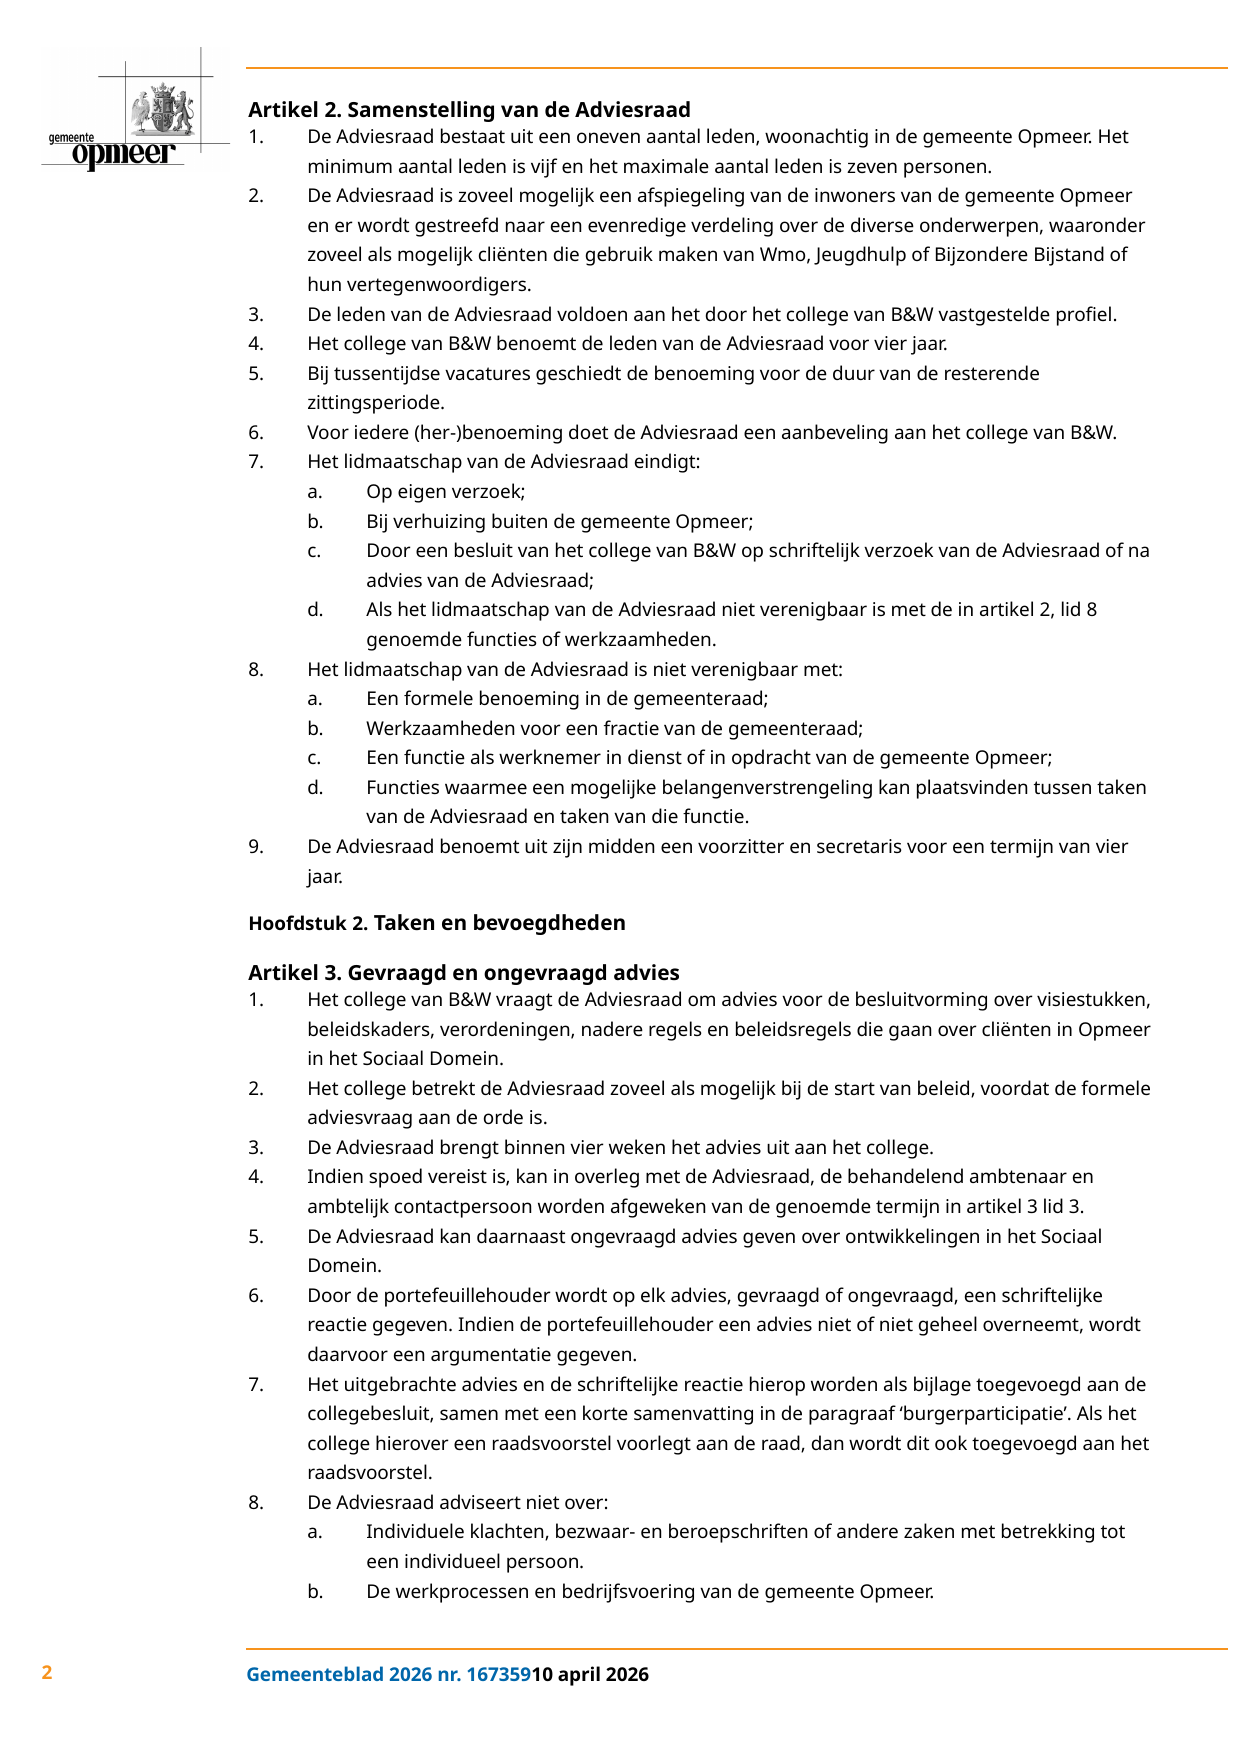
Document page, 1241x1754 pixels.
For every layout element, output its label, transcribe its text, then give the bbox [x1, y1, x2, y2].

list Het lidmaatschap van de Adviesraad eindigt: [248, 449, 1152, 474]
list Indien spoed vereist is, kan in overleg met de Adviesraad, de behandelend ambtenaar en ambtelijk contactpersoon worden afgeweken van de genoemde termijn in artikel 3 lid 3. [248, 1164, 1152, 1219]
list De leden van de Adviesraad voldoen aan het door het college van B&W vastgestelde profiel. [248, 301, 1152, 326]
text Hoofdstuk 2. Taken en bevoegdheden [248, 908, 1152, 937]
list De Adviesraad is zoveel mogelijk een afspiegeling van de inwoners van de gemeente Opmeer en er wordt gestreefd naar een evenredige verdeling over de diverse onderwerpen, waaronder zoveel als mogelijk cliënten die gebruik maken van Wmo, Jeugdhulp of Bijzondere Bijstand of hun vertegenwoordigers. [248, 182, 1152, 297]
list Individuele klachten, bezwaar- en beroepschriften of andere zaken met betrekking tot een individueel persoon. [307, 1519, 1152, 1574]
list Bij tussentijdse vacatures geschiedt de benoeming voor de duur van de resterende zittingsperiode. [248, 360, 1152, 415]
list De Adviesraad benoemt uit zijn midden een voorzitter en secretaris voor een termijn van vier jaar. [248, 833, 1152, 888]
list Als het lidmaatschap van de Adviesraad niet verenigbaar is met de in artikel 2, lid 8 genoemde functies of werkzaamheden. [307, 597, 1152, 652]
list Het uitgebrachte advies en de schriftelijke reactie hierop worden als bijlage toegevoegd aan de collegebesluit, samen met een korte samenvatting in de paragraaf ‘burgerparticipatie’. Als het college hierover een raadsvoorstel voorlegt aan de raad, dan wordt dit ook toegevoegd aan het raadsvoorstel. [248, 1371, 1152, 1485]
list Een functie als werknemer in dienst of in opdracht van de gemeente Opmeer; [307, 744, 1152, 770]
list Door een besluit van het college van B&W op schriftelijk verzoek van de Adviesraad of na advies van de Adviesraad; [307, 537, 1152, 593]
list Functies waarmee een mogelijke belangenverstrengeling kan plaatsvinden tussen taken van de Adviesraad en taken van die functie. [307, 774, 1152, 829]
picture [41, 47, 231, 172]
list De Adviesraad bestaat uit een oneven aantal leden, woonachtig in de gemeente Opmeer. Het minimum aantal leden is vijf en het maximale aantal leden is zeven personen. [248, 123, 1152, 178]
list Het college van B&W vraagt de Adviesraad om advies voor de besluitvorming over visiestukken, beleidskaders, verordeningen, nadere regels en beleidsregels die gaan over cliënten in Opmeer in het Sociaal Domein. [248, 986, 1152, 1071]
list De werkprocessen en bedrijfsvoering van de gemeente Opmeer. [307, 1578, 1152, 1603]
list De Adviesraad adviseert niet over: [248, 1489, 1152, 1515]
list Werkzaamheden voor een fractie van de gemeenteraad; [307, 715, 1152, 741]
list Op eigen verzoek; [307, 478, 1152, 504]
list Het college betrekt de Adviesraad zoveel als mogelijk bij de start van beleid, voordat de formele adviesvraag aan de orde is. [248, 1075, 1152, 1130]
list Voor iedere (her-)benoeming doet de Adviesraad een aanbeveling aan het college van B&W. [248, 419, 1152, 445]
text Artikel 3. Gevraagd en ongevraagd advies [248, 958, 1152, 986]
list De Adviesraad brengt binnen vier weken het advies uit aan het college. [248, 1134, 1152, 1160]
list Door de portefeuillehouder wordt op elk advies, gevraagd of ongevraagd, een schriftelijke reactie gegeven. Indien de portefeuillehouder een advies niet of niet geheel overneemt, wordt daarvoor een argumentatie gegeven. [248, 1282, 1152, 1367]
list Een formele benoeming in de gemeenteraad; [307, 685, 1152, 711]
list Het lidmaatschap van de Adviesraad is niet verenigbaar met: [248, 656, 1152, 681]
text Artikel 2. Samenstelling van de Adviesraad [248, 95, 1152, 123]
list De Adviesraad kan daarnaast ongevraagd advies geven over ontwikkelingen in het Sociaal Domein. [248, 1223, 1152, 1278]
list Bij verhuizing buiten de gemeente Opmeer; [307, 508, 1152, 533]
list Het college van B&W benoemt de leden van de Adviesraad voor vier jaar. [248, 330, 1152, 356]
